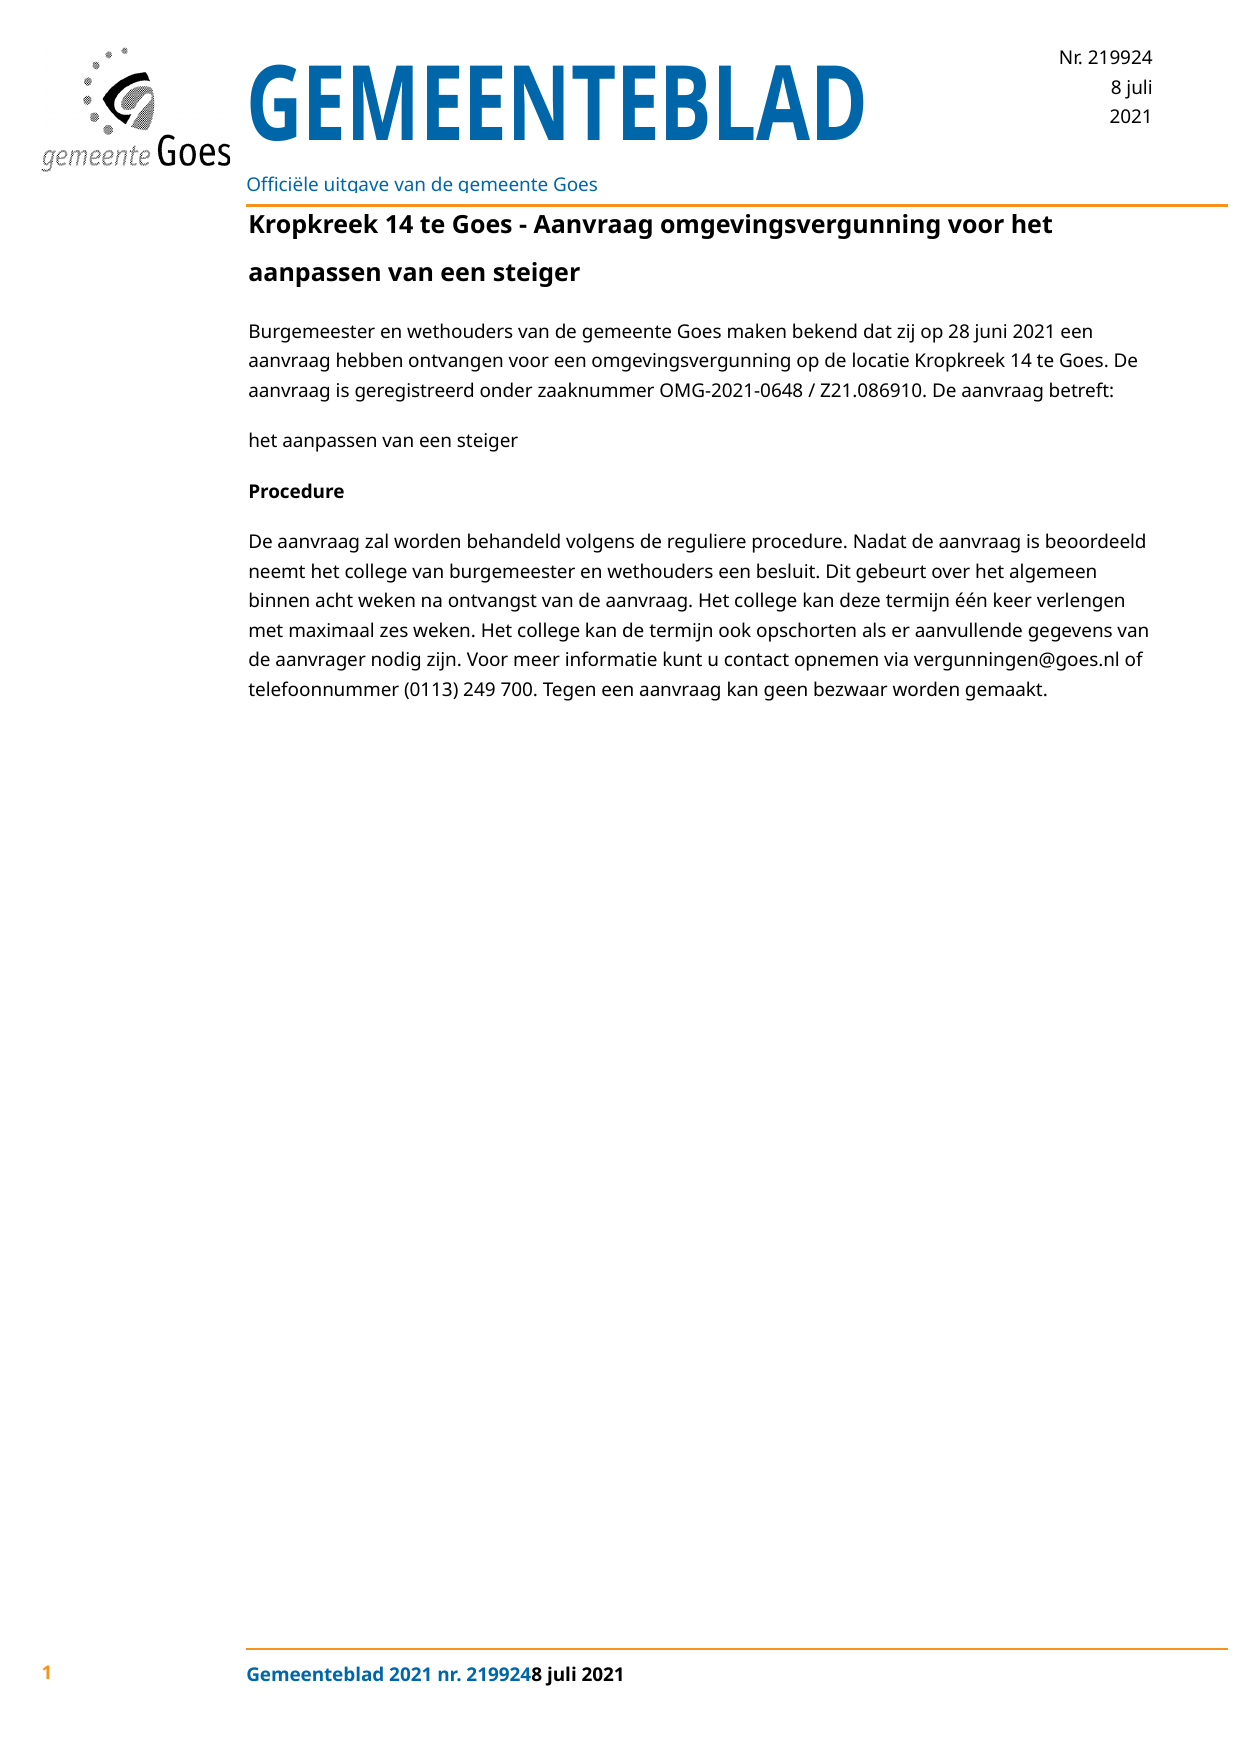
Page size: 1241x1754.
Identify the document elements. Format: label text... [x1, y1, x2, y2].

text het aanpassen van een steiger [248, 427, 1152, 453]
text De aanvraag zal worden behandeld volgens de reguliere procedure. Nadat de aanvraag is beoordeeld neemt het college van burgemeester en wethouders een besluit. Dit gebeurt over het algemeen binnen acht weken na ontvangst van de aanvraag. Het college kan deze termijn één keer verlengen met maximaal zes weken. Het college kan de termijn ook opschorten als er aanvullende gegevens van de aanvrager nodig zijn. Voor meer informatie kunt u contact opnemen via vergunningen@goes.nl of telefoonnummer (0113) 249 700. Tegen een aanvraag kan geen bezwaar worden gemaakt. [248, 528, 1152, 702]
text Burgemeester en wethouders van de gemeente Goes maken bekend dat zij op 28 juni 2021 een aanvraag hebben ontvangen voor een omgevingsvergunning op de locatie Kropkreek 14 te Goes. De aanvraag is geregistreerd onder zaaknummer OMG-2021-0648 / Z21.086910. De aanvraag betreft: [248, 318, 1152, 403]
picture [41, 47, 231, 172]
text Procedure [248, 478, 1152, 504]
text Kropkreek 14 te Goes - Aanvraag omgevingsvergunning voor het aanpassen van een steiger [248, 207, 1152, 288]
